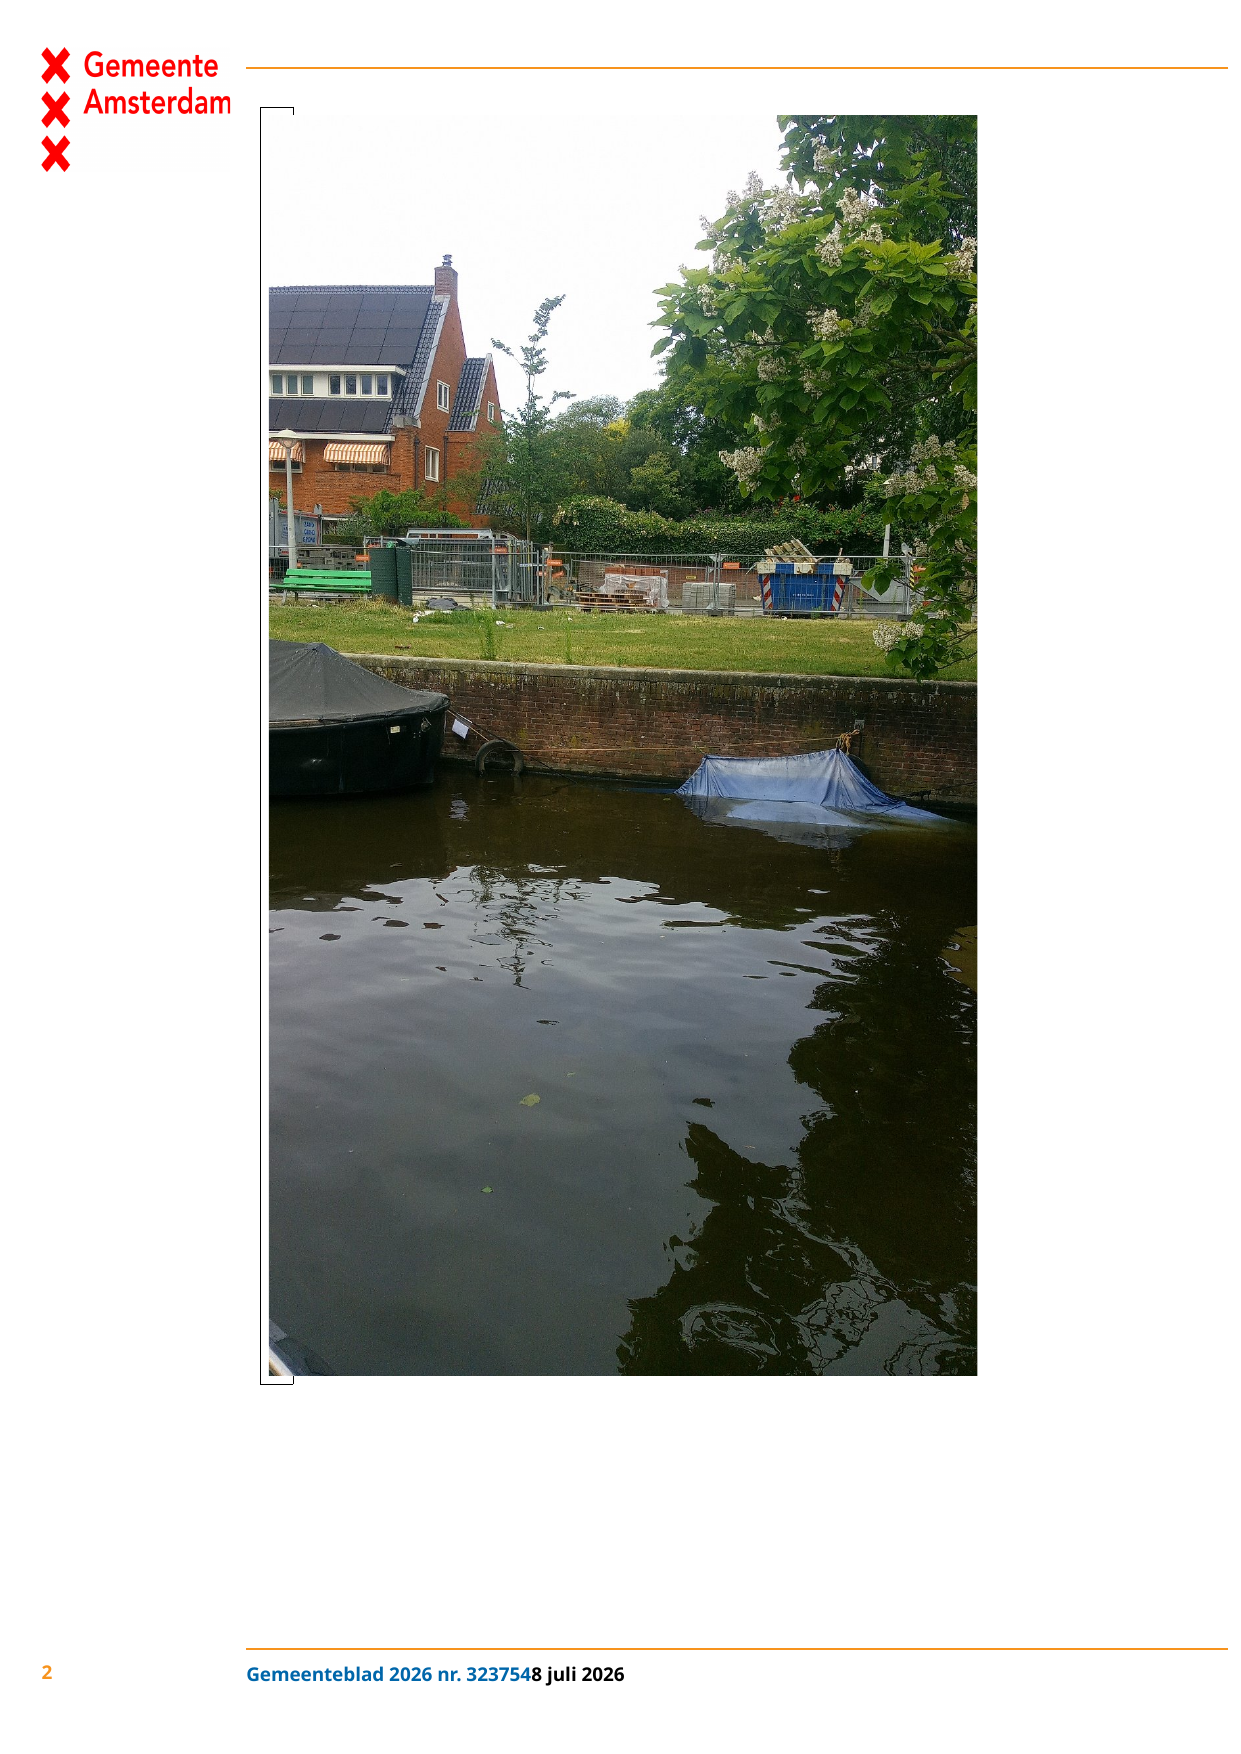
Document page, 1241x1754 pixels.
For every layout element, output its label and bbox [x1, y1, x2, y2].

picture [268, 115, 978, 1376]
picture [41, 47, 231, 172]
